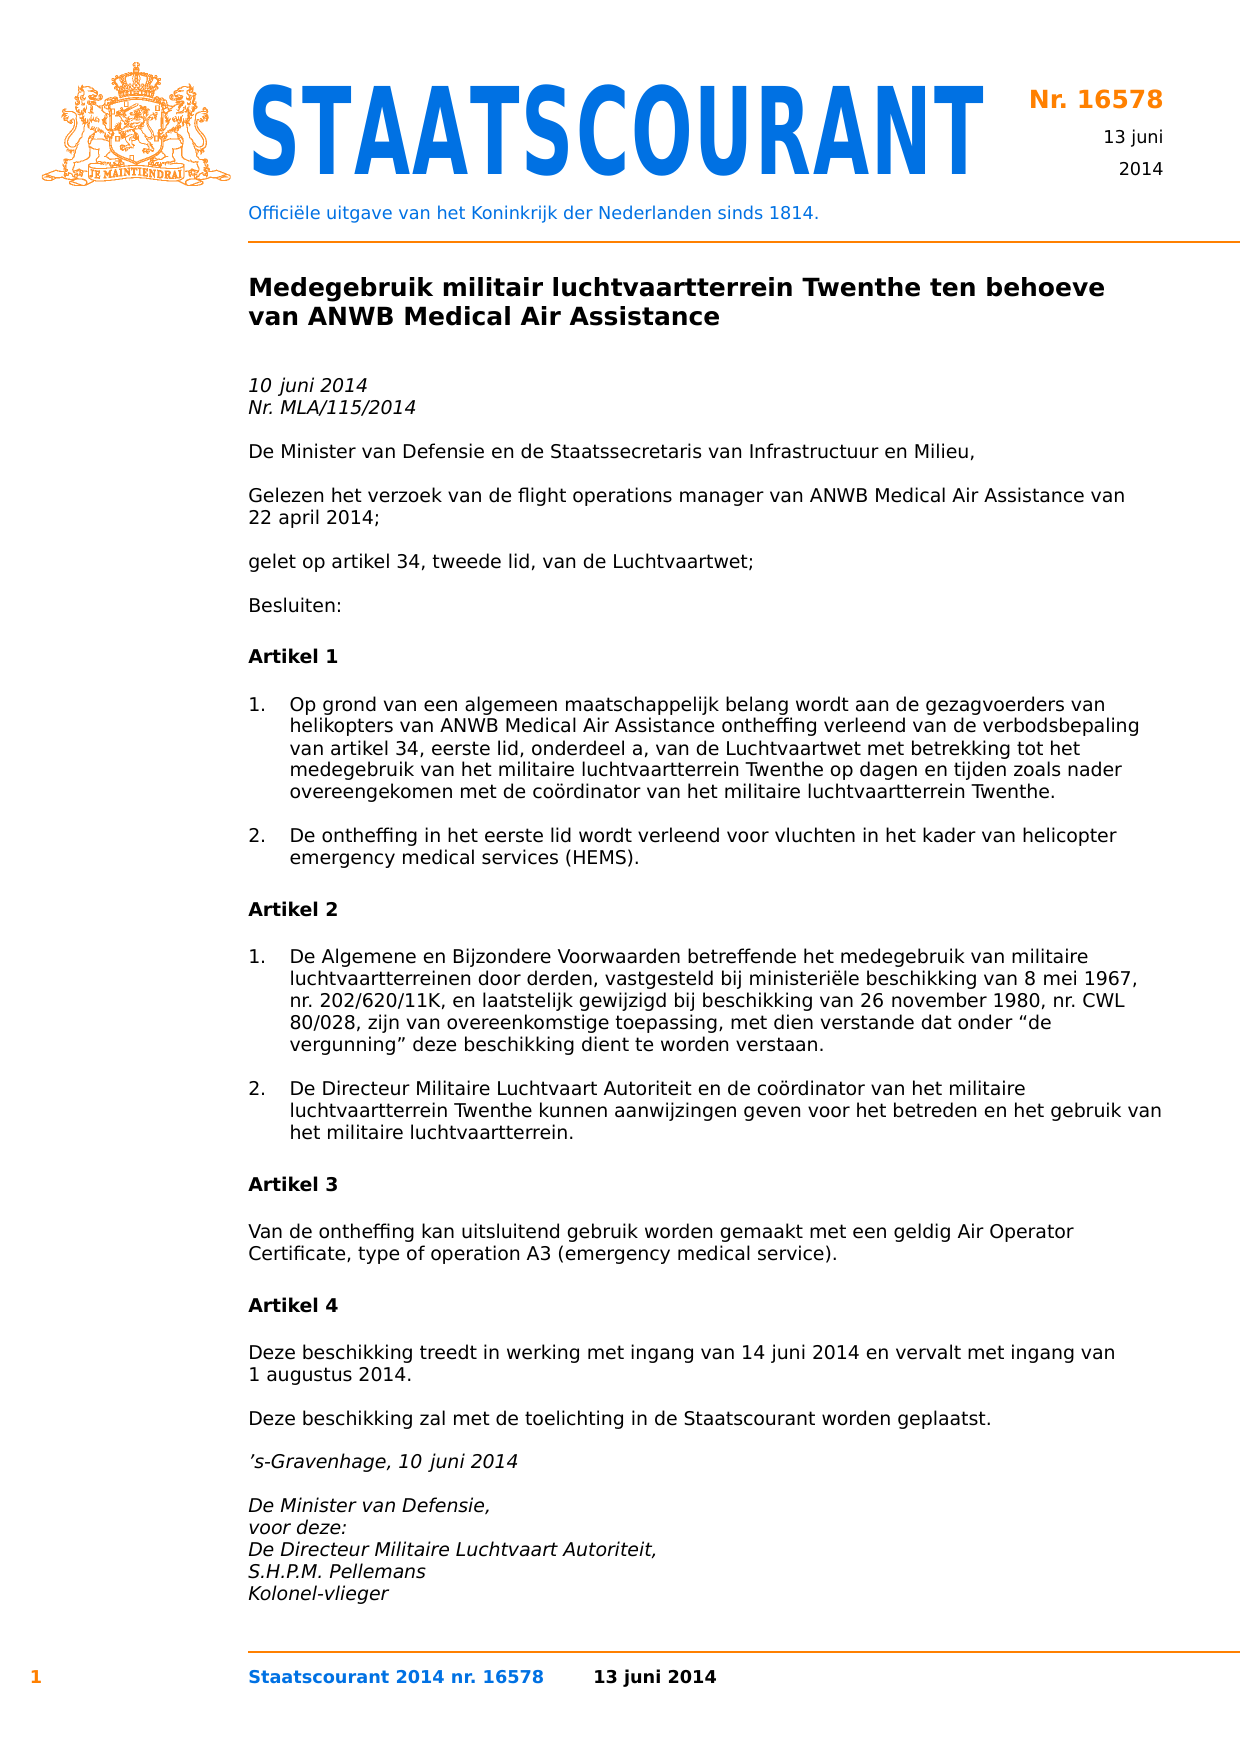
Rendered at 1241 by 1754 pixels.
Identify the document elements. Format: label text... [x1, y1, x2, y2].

text Deze beschikking treedt in werking met ingang van 14 juni 2014 en vervalt met ingang van 1 augustus 2014. [248, 1342, 1163, 1386]
subtitle Artikel 3 [248, 1174, 1163, 1196]
text De Minister van Defensie en de Staatssecretaris van Infrastructuur en Milieu, [248, 441, 1163, 463]
subtitle Medegebruik militair luchtvaartterrein Twenthe ten behoeve van ANWB Medical Air Assistance [248, 273, 1163, 331]
subtitle Artikel 2 [248, 899, 1163, 921]
text gelet op artikel 34, tweede lid, van de Luchtvaartwet; [248, 551, 1163, 573]
text ’s-Gravenhage, 10 juni 2014 [248, 1451, 1163, 1473]
table_header STAATSCOURANT [248, 62, 998, 203]
text 1. De Algemene en Bijzondere Voorwaarden betreffende het medegebruik van militaire luchtvaartterreinen door derden, vastgesteld bij ministeriële beschikking van 8 mei 1967, nr. 202/620/11K, en laatstelijk gewijzigd bij beschikking van 26 november 1980, nr. CWL 80/028, zijn van overeenkomstige toepassing, met dien verstande dat onder “de vergunning” deze beschikking dient te worden verstaan. [248, 946, 1163, 1056]
table_cell Officiële uitgave van het Koninkrijk der Nederlanden sinds 1814. [248, 203, 1240, 241]
text Gelezen het verzoek van de flight operations manager van ANWB Medical Air Assistance van 22 april 2014; [248, 485, 1163, 529]
text 10 juni 2014 [248, 375, 1163, 397]
text Besluiten: [248, 594, 1163, 616]
picture [41, 62, 231, 186]
subtitle Artikel 4 [248, 1295, 1163, 1317]
text 2. De ontheffing in het eerste lid wordt verleend voor vluchten in het kader van helicopter emergency medical services (HEMS). [248, 825, 1163, 869]
text 1. Op grond van een algemeen maatschappelijk belang wordt aan de gezagvoerders van helikopters van ANWB Medical Air Assistance ontheffing verleend van de verbodsbepaling van artikel 34, eerste lid, onderdeel a, van de Luchtvaartwet met betrekking tot het medegebruik van het militaire luchtvaartterrein Twenthe op dagen en tijden zoals nader overeengekomen met de coördinator van het militaire luchtvaartterrein Twenthe. [248, 693, 1163, 803]
text 2. De Directeur Militaire Luchtvaart Autoriteit en de coördinator van het militaire luchtvaartterrein Twenthe kunnen aanwijzingen geven voor het betreden en het gebruik van het militaire luchtvaartterrein. [248, 1078, 1163, 1144]
text Deze beschikking zal met de toelichting in de Staatscourant worden geplaatst. [248, 1408, 1163, 1429]
table_cell 13 juni [998, 121, 1240, 153]
text De Minister van Defensie, voor deze: De Directeur Militaire Luchtvaart Autoriteit, S.H.P.M. Pellemans Kolonel-vlieger [248, 1495, 1163, 1605]
table_header Nr. 16578 [998, 62, 1240, 121]
text Van de ontheffing kan uitsluitend gebruik worden gemaakt met een geldig Air Operator Certificate, type of operation A3 (emergency medical service). [248, 1221, 1163, 1265]
text Nr. MLA/115/2014 [248, 397, 1163, 419]
table_cell 2014 [998, 153, 1240, 203]
subtitle Artikel 1 [248, 646, 1163, 668]
table_header [25, 62, 248, 241]
